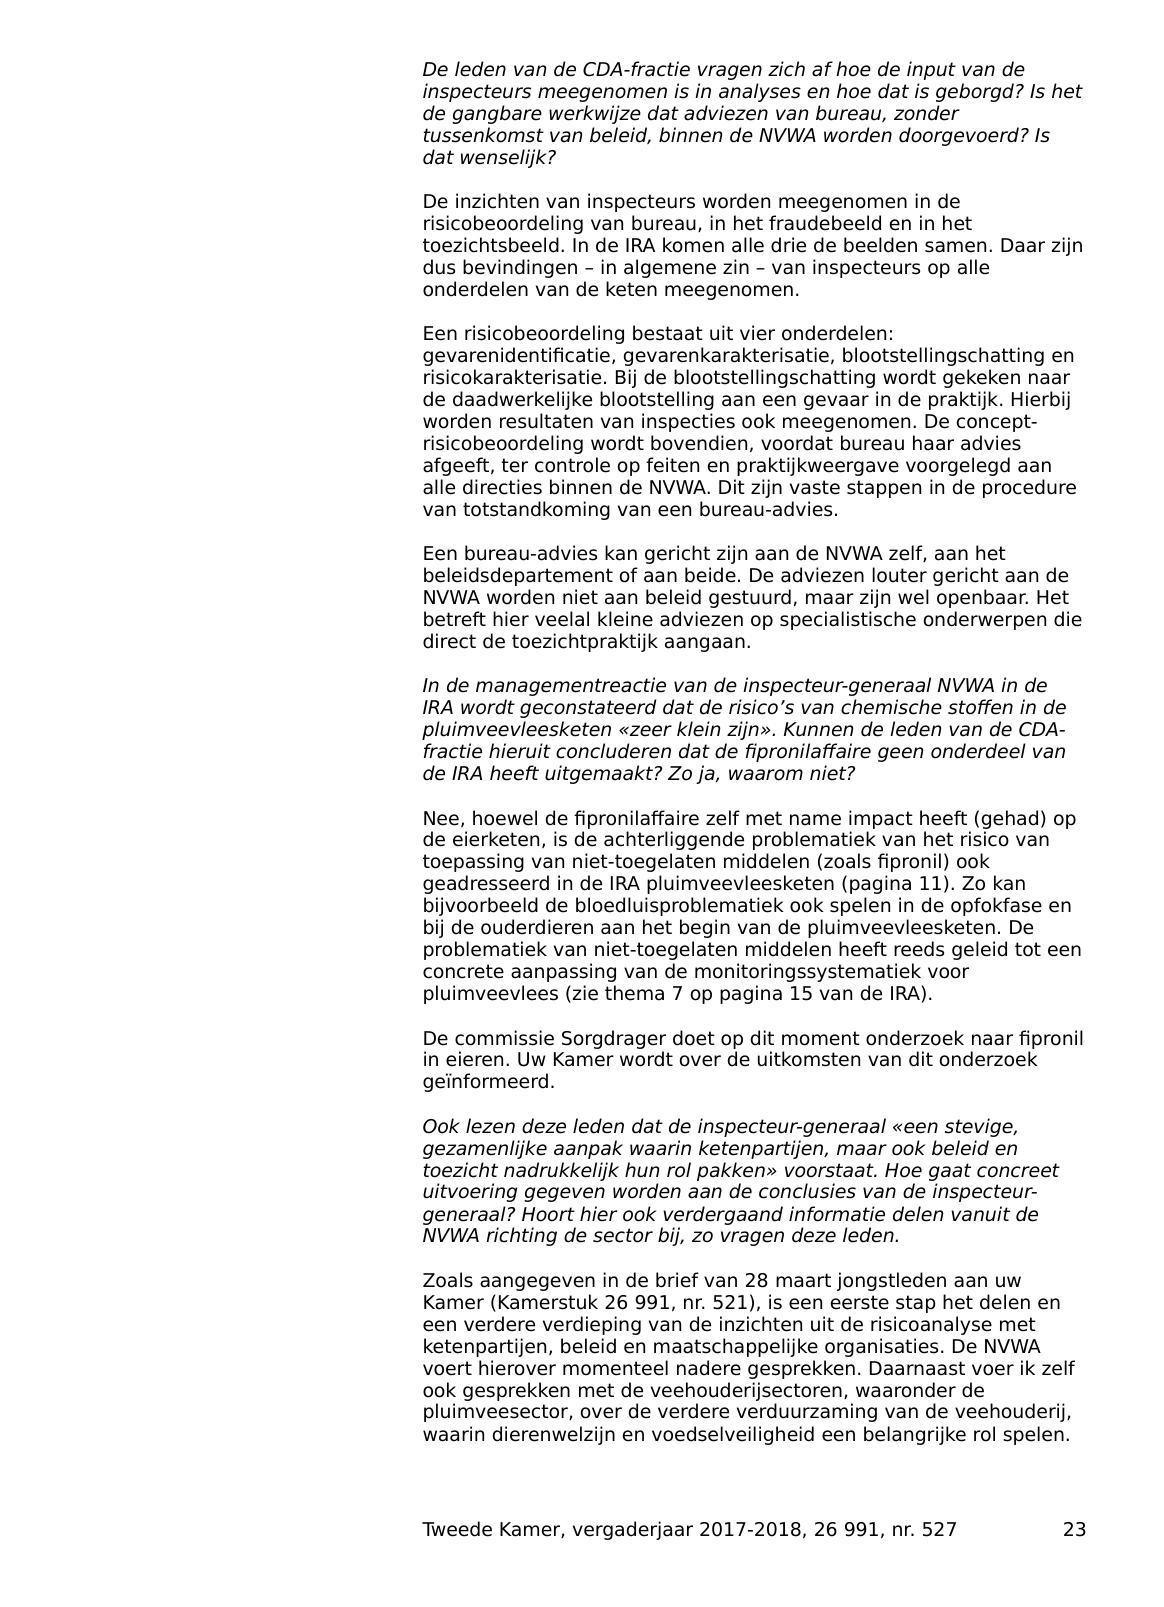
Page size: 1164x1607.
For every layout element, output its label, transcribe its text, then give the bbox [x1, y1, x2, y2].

text Ook lezen deze leden dat de inspecteur-generaal «een stevige, gezamenlijke aanpak waarin ketenpartijen, maar ook beleid en toezicht nadrukkelijk hun rol pakken» voorstaat. Hoe gaat concreet uitvoering gegeven worden aan de conclusies van de inspecteur-generaal? Hoort hier ook verdergaand informatie delen vanuit de NVWA richting de sector bij, zo vragen deze leden. [422, 1116, 1087, 1247]
text De commissie Sorgdrager doet op dit moment onderzoek naar fipronil in eieren. Uw Kamer wordt over de uitkomsten van dit onderzoek geïnformeerd. [422, 1027, 1087, 1093]
text De leden van de CDA-fractie vragen zich af hoe de input van de inspecteurs meegenomen is in analyses en hoe dat is geborgd? Is het de gangbare werkwijze dat adviezen van bureau, zonder tussenkomst van beleid, binnen de NVWA worden doorgevoerd? Is dat wenselijk? [422, 59, 1087, 169]
text Een bureau-advies kan gericht zijn aan de NVWA zelf, aan het beleidsdepartement of aan beide. De adviezen louter gericht aan de NVWA worden niet aan beleid gestuurd, maar zijn wel openbaar. Het betreft hier veelal kleine adviezen op specialistische onderwerpen die direct de toezichtpraktijk aangaan. [422, 543, 1087, 653]
text Zoals aangegeven in de brief van 28 maart jongstleden aan uw Kamer (Kamerstuk 26 991, nr. 521), is een eerste stap het delen en een verdere verdieping van de inzichten uit de risicoanalyse met ketenpartijen, beleid en maatschappelijke organisaties. De NVWA voert hierover momenteel nadere gesprekken. Daarnaast voer ik zelf ook gesprekken met de veehouderijsectoren, waaronder de pluimveesector, over de verdere verduurzaming van de veehouderij, waarin dierenwelzijn en voedselveiligheid een belangrijke rol spelen. [422, 1269, 1087, 1445]
text In de managementreactie van de inspecteur-generaal NVWA in de IRA wordt geconstateerd dat de risico’s van chemische stoffen in de pluimveevleesketen «zeer klein zijn». Kunnen de leden van de CDA-fractie hieruit concluderen dat de fipronilaffaire geen onderdeel van de IRA heeft uitgemaakt? Zo ja, waarom niet? [422, 675, 1087, 785]
text De inzichten van inspecteurs worden meegenomen in de risicobeoordeling van bureau, in het fraudebeeld en in het toezichtsbeeld. In de IRA komen alle drie de beelden samen. Daar zijn dus bevindingen – in algemene zin – van inspecteurs op alle onderdelen van de keten meegenomen. [422, 191, 1087, 301]
text Een risicobeoordeling bestaat uit vier onderdelen: gevarenidentificatie, gevarenkarakterisatie, blootstellingschatting en risicokarakterisatie. Bij de blootstellingschatting wordt gekeken naar de daadwerkelijke blootstelling aan een gevaar in de praktijk. Hierbij worden resultaten van inspecties ook meegenomen. De concept-risicobeoordeling wordt bovendien, voordat bureau haar advies afgeeft, ter controle op feiten en praktijkweergave voorgelegd aan alle directies binnen de NVWA. Dit zijn vaste stappen in de procedure van totstandkoming van een bureau-advies. [422, 323, 1087, 521]
text Nee, hoewel de fipronilaffaire zelf met name impact heeft (gehad) op de eierketen, is de achterliggende problematiek van het risico van toepassing van niet-toegelaten middelen (zoals fipronil) ook geadresseerd in de IRA pluimveevleesketen (pagina 11). Zo kan bijvoorbeeld de bloedluisproblematiek ook spelen in de opfokfase en bij de ouderdieren aan het begin van de pluimveevleesketen. De problematiek van niet-toegelaten middelen heeft reeds geleid tot een concrete aanpassing van de monitoringssystematiek voor pluimveevlees (zie thema 7 op pagina 15 van de IRA). [422, 807, 1087, 1005]
